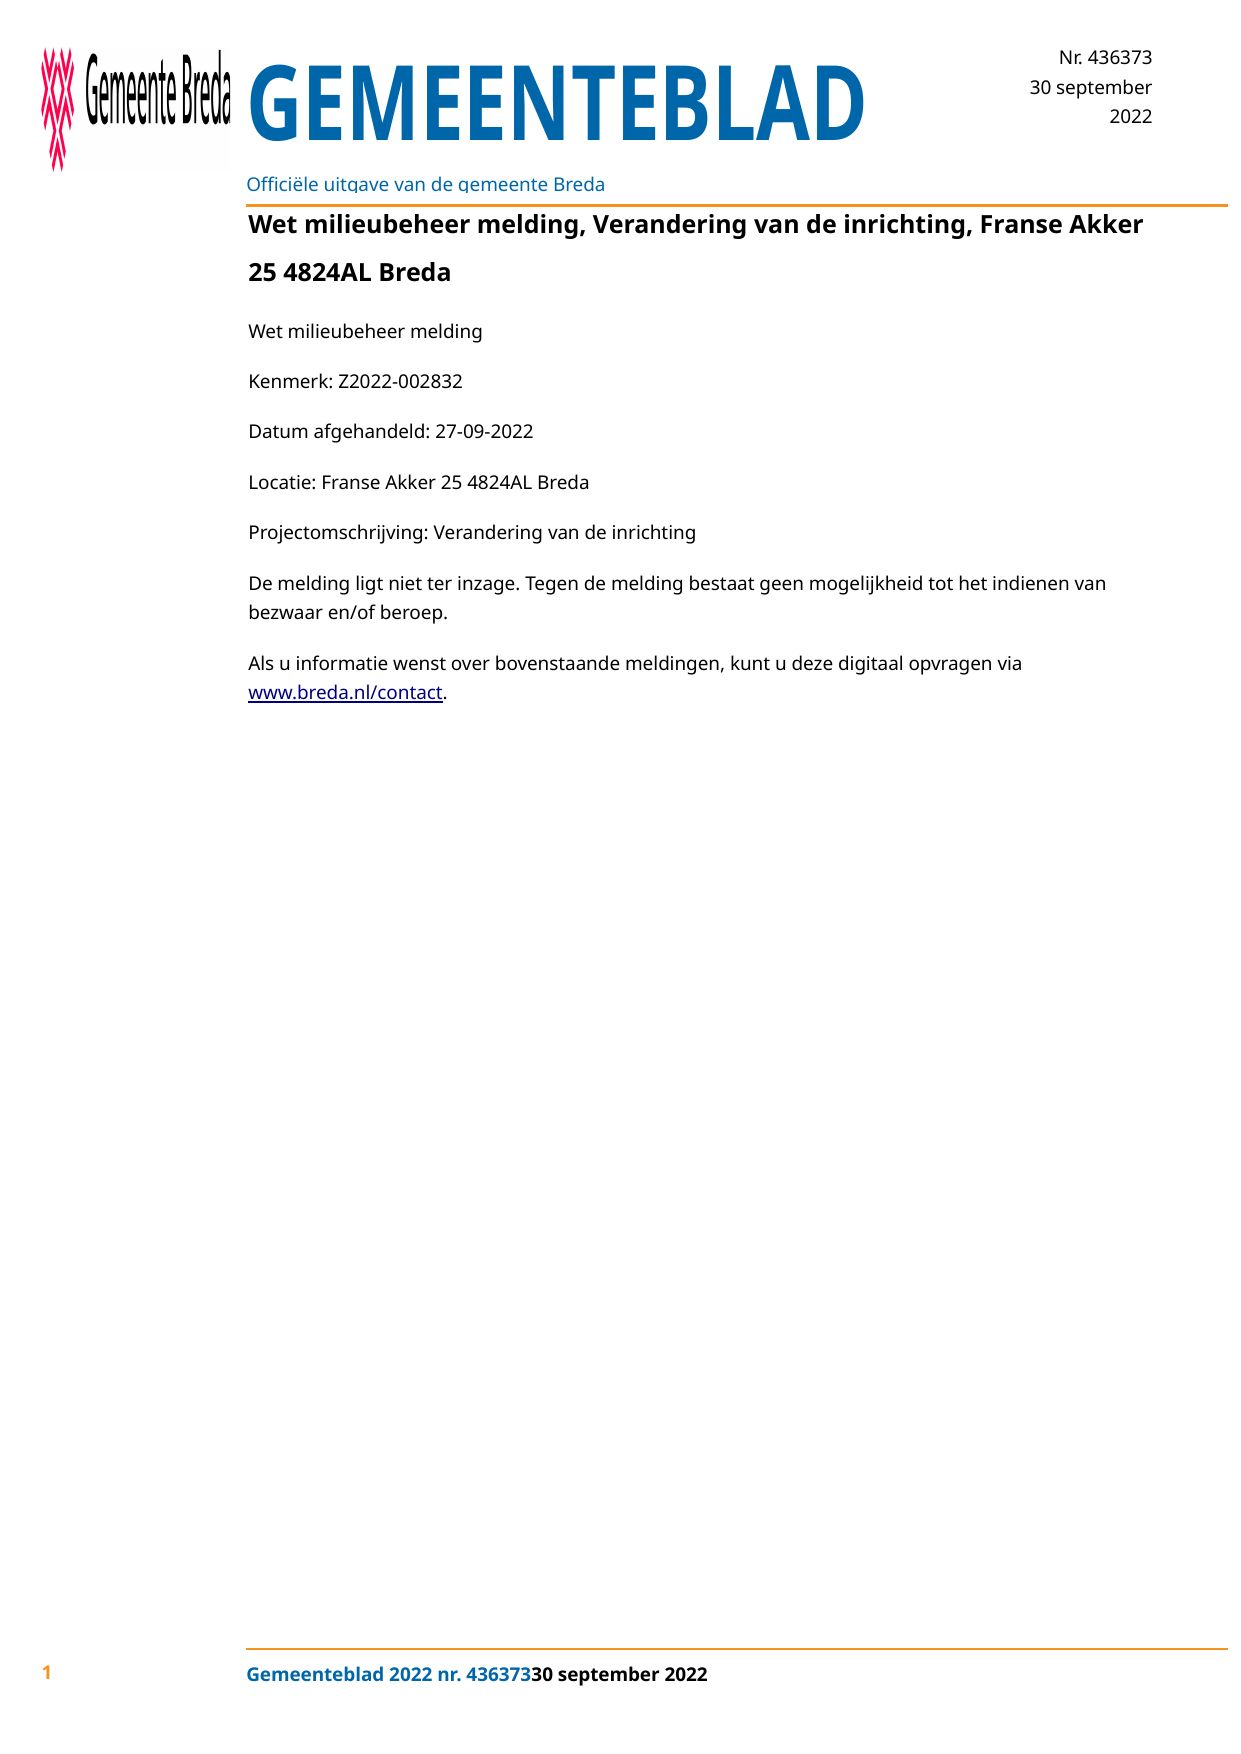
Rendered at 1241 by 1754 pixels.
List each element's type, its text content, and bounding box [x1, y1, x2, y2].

text De melding ligt niet ter inzage. Tegen de melding bestaat geen mogelijkheid tot het indienen van bezwaar en/of beroep. [248, 570, 1152, 625]
text Wet milieubeheer melding, Verandering van de inrichting, Franse Akker 25 4824AL Breda [248, 207, 1152, 288]
text Datum afgehandeld: 27-09-2022 [248, 419, 1152, 444]
text Locatie: Franse Akker 25 4824AL Breda [248, 469, 1152, 495]
picture [41, 47, 231, 172]
text Kenmerk: Z2022-002832 [248, 368, 1152, 394]
text Projectomschrijving: Verandering van de inrichting [248, 519, 1152, 545]
text Wet milieubeheer melding [248, 318, 1152, 344]
text Als u informatie wenst over bovenstaande meldingen, kunt u deze digitaal opvragen via www.breda.nl/contact. [248, 650, 1152, 705]
